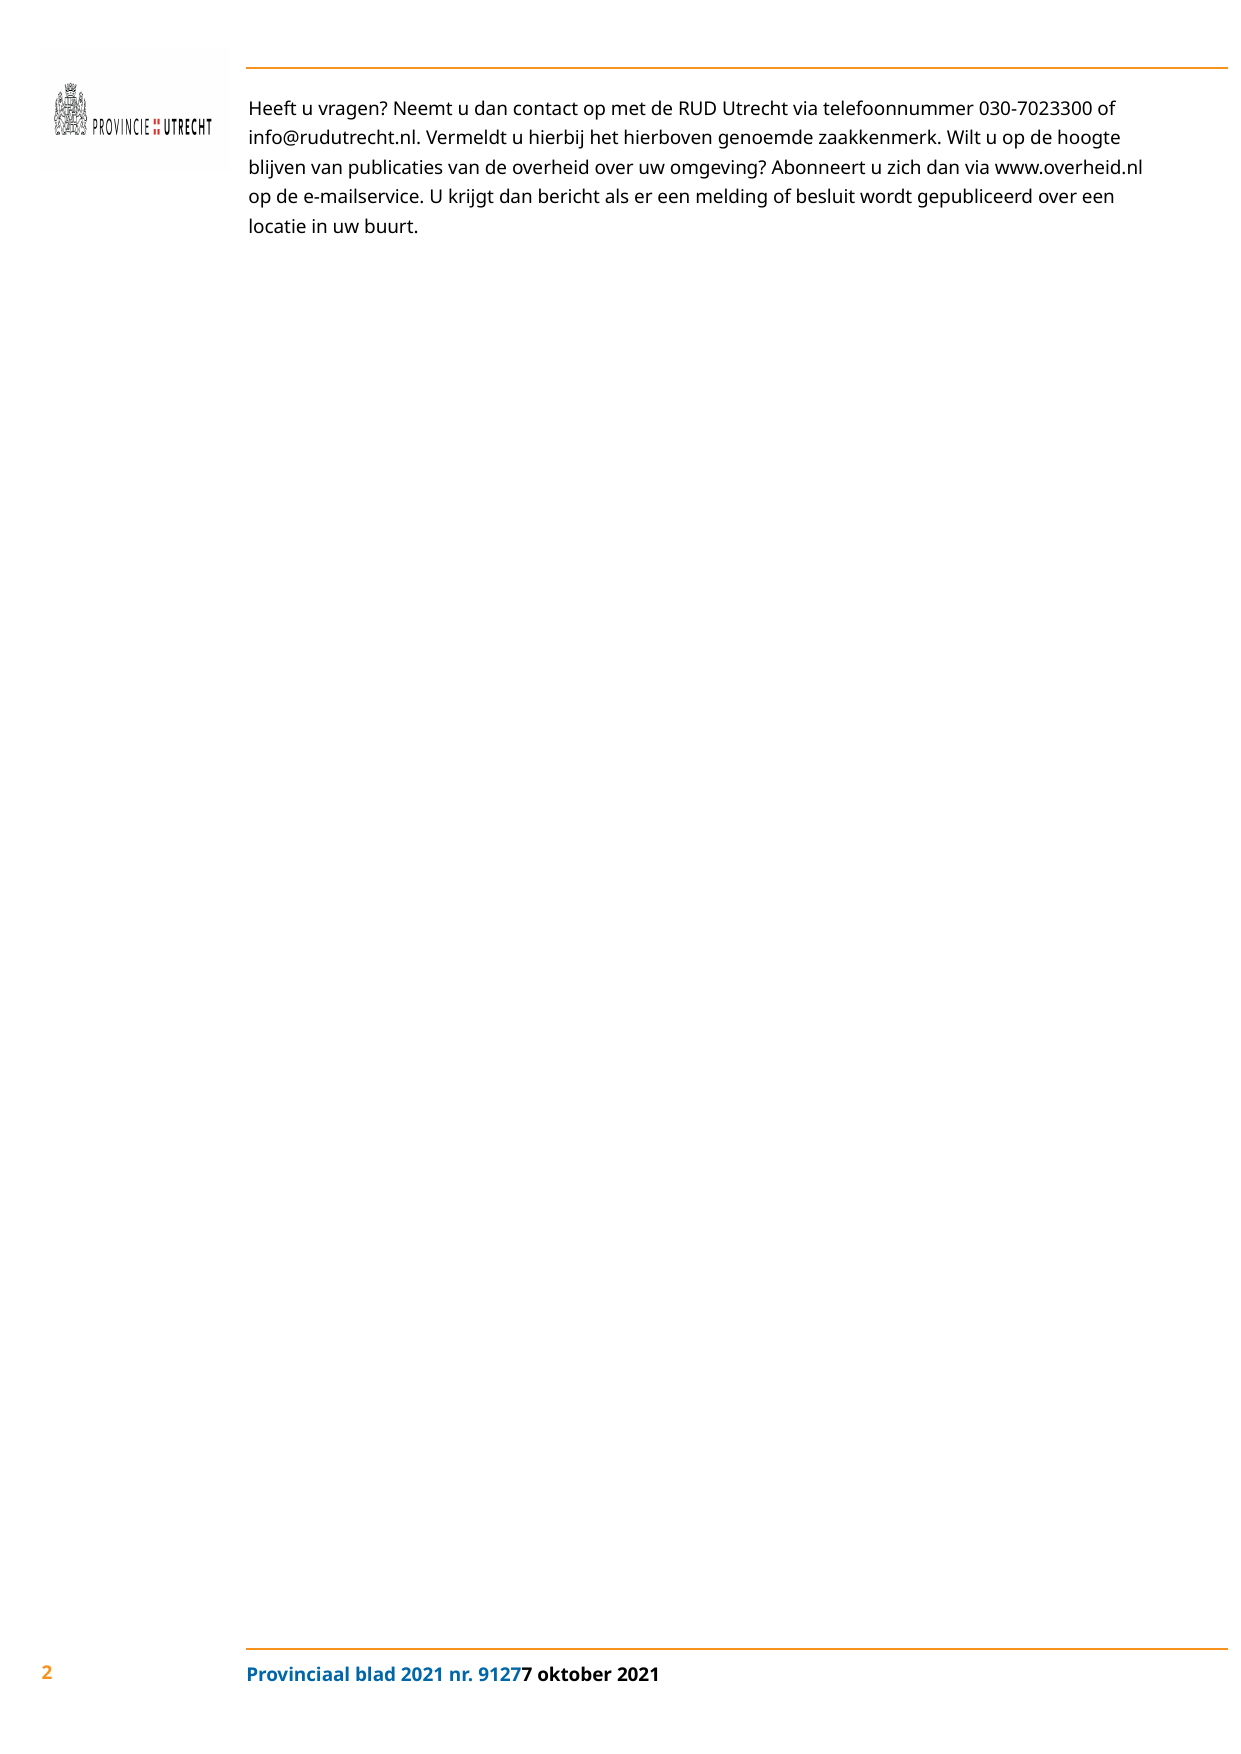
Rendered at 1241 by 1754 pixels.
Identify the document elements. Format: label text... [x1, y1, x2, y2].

picture [41, 47, 231, 172]
text Heeft u vragen? Neemt u dan contact op met de RUD Utrecht via telefoonnummer 030-7023300 of info@rudutrecht.nl. Vermeldt u hierbij het hierboven genoemde zaakkenmerk. Wilt u op de hoogte blijven van publicaties van de overheid over uw omgeving? Abonneert u zich dan via www.overheid.nl op de e-mailservice. U krijgt dan bericht als er een melding of besluit wordt gepubliceerd over een locatie in uw buurt. [248, 95, 1152, 239]
